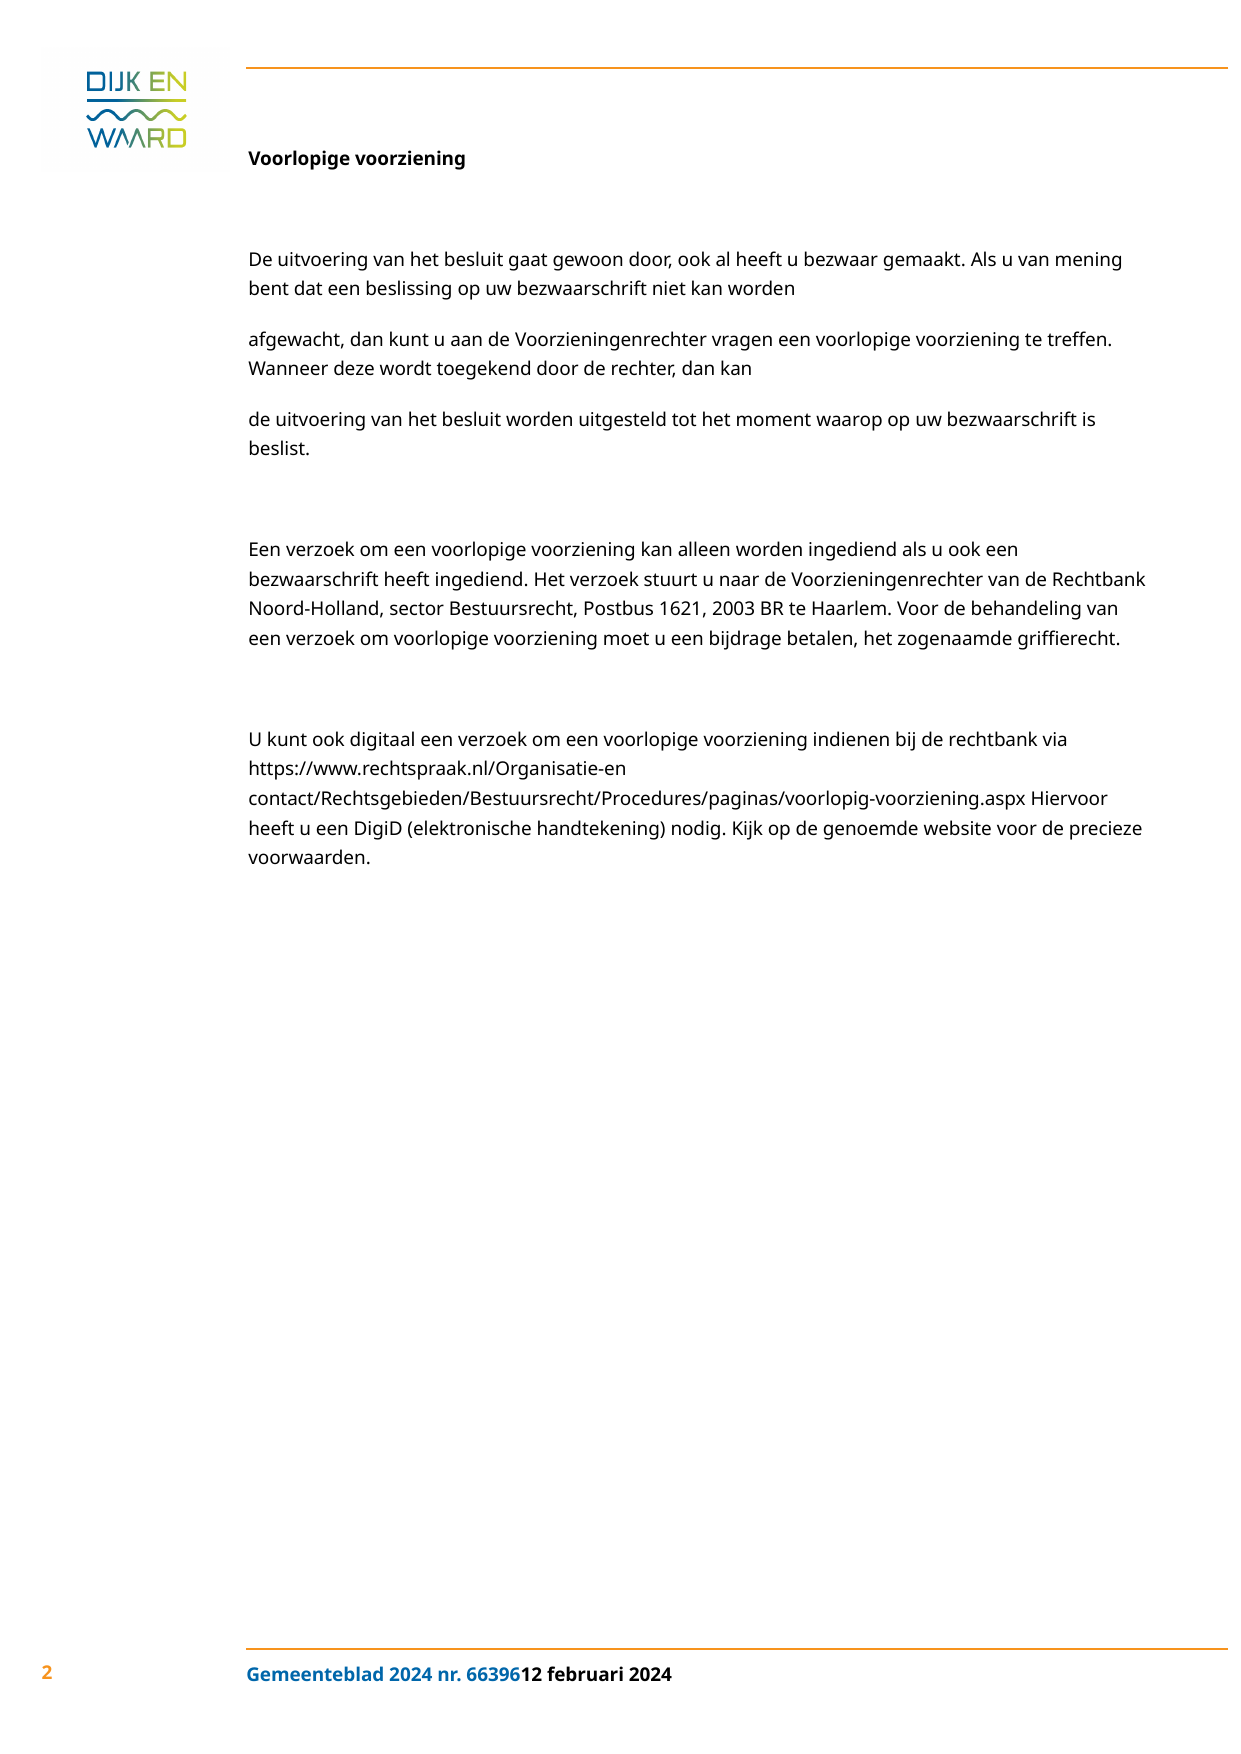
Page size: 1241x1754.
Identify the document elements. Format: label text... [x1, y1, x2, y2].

text Voorlopige voorziening [248, 145, 1152, 171]
text Een verzoek om een voorlopige voorziening kan alleen worden ingediend als u ook een bezwaarschrift heeft ingediend. Het verzoek stuurt u naar de Voorzieningenrechter van de Rechtbank Noord-Holland, sector Bestuursrecht, Postbus 1621, 2003 BR te Haarlem. Voor de behandeling van een verzoek om voorlopige voorziening moet u een bijdrage betalen, het zogenaamde griffierecht. [248, 536, 1152, 651]
text De uitvoering van het besluit gaat gewoon door, ook al heeft u bezwaar gemaakt. Als u van mening bent dat een beslissing op uw bezwaarschrift niet kan worden [248, 246, 1152, 301]
text U kunt ook digitaal een verzoek om een voorlopige voorziening indienen bij de rechtbank via https://www.rechtspraak.nl/Organisatie-en contact/Rechtsgebieden/Bestuursrecht/Procedures/paginas/voorlopig-voorziening.aspx Hiervoor heeft u een DigiD (elektronische handtekening) nodig. Kijk op de genoemde website voor de precieze voorwaarden. [248, 726, 1152, 870]
picture [41, 47, 231, 172]
text afgewacht, dan kunt u aan de Voorzieningenrechter vragen een voorlopige voorziening te treffen. Wanneer deze wordt toegekend door de rechter, dan kan [248, 326, 1152, 381]
text de uitvoering van het besluit worden uitgesteld tot het moment waarop op uw bezwaarschrift is beslist. [248, 406, 1152, 461]
